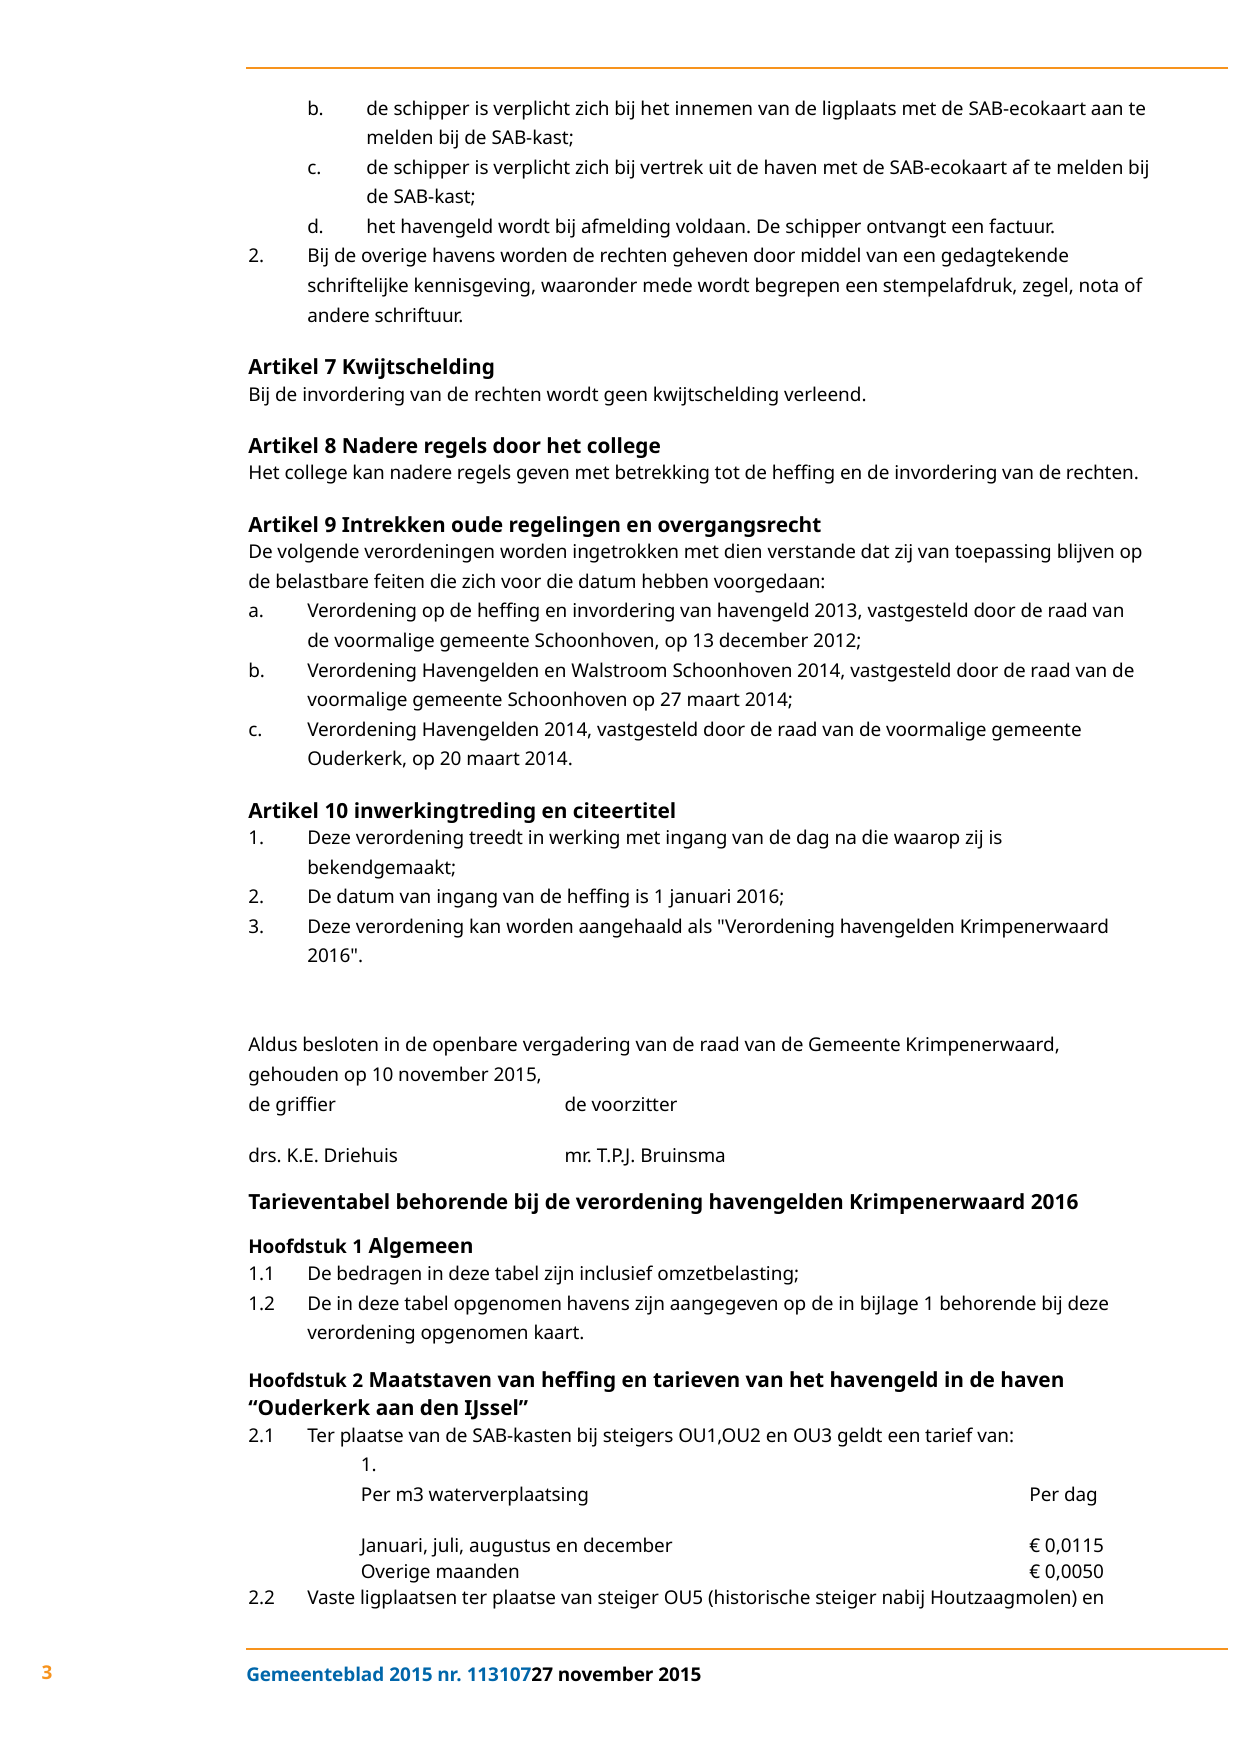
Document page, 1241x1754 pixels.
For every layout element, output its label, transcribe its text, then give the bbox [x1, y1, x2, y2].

text Bij de invordering van de rechten wordt geen kwijtschelding verleend. [248, 381, 1152, 406]
table_cell [248, 1116, 564, 1142]
table_cell drs. K.E. Driehuis [248, 1142, 564, 1168]
list Verordening op de heffing en invordering van havengeld 2013, vastgesteld door de raad van de voormalige gemeente Schoonhoven, op 13 december 2012; [248, 598, 1152, 653]
list De bedragen in deze tabel zijn inclusief omzetbelasting; [248, 1260, 1152, 1286]
table_header Per dag [1029, 1481, 1240, 1507]
list het havengeld wordt bij afmelding voldaan. De schipper ontvangt een factuur. [307, 213, 1152, 239]
list Verordening Havengelden 2014, vastgesteld door de raad van de voormalige gemeente Ouderkerk, op 20 maart 2014. [248, 716, 1152, 771]
table_header de voorzitter [564, 1091, 1152, 1116]
table_cell [1029, 1507, 1240, 1532]
text Artikel 8 Nadere regels door het college [248, 431, 1152, 459]
list de schipper is verplicht zich bij het innemen van de ligplaats met de SAB-ecokaart aan te melden bij de SAB-kast; [307, 95, 1152, 150]
table_cell € 0,0115 [1029, 1533, 1240, 1558]
list De in deze tabel opgenomen havens zijn aangegeven op de in bijlage 1 behorende bij deze verordening opgenomen kaart. [248, 1290, 1152, 1345]
list De datum van ingang van de heffing is 1 januari 2016; [248, 883, 1152, 909]
text Artikel 9 Intrekken oude regelingen en overgangsrecht [248, 510, 1152, 538]
table_cell mr. T.P.J. Bruinsma [564, 1142, 1152, 1168]
table_cell Januari, juli, augustus en december [361, 1533, 1029, 1558]
list Ter plaatse van de SAB-kasten bij steigers OU1,OU2 en OU3 geldt een tarief van: [248, 1422, 1152, 1447]
table_header de griffier [248, 1091, 564, 1116]
table_cell Overige maanden [361, 1558, 1029, 1584]
text Het college kan nadere regels geven met betrekking tot de heffing en de invordering van de rechten. [248, 459, 1152, 485]
text Hoofdstuk 2 Maatstaven van heffing en tarieven van het havengeld in de haven “Ouderkerk aan den IJssel” [248, 1365, 1152, 1422]
text Hoofdstuk 1 Algemeen [248, 1232, 1152, 1260]
picture [41, 47, 231, 172]
text Artikel 7 Kwijtschelding [248, 352, 1152, 381]
list Verordening Havengelden en Walstroom Schoonhoven 2014, vastgesteld door de raad van de voormalige gemeente Schoonhoven op 27 maart 2014; [248, 657, 1152, 712]
table_cell [564, 1116, 1152, 1142]
table_cell [361, 1507, 1029, 1532]
table_header Per m3 waterverplaatsing [361, 1481, 1029, 1507]
table_cell € 0,0050 [1029, 1558, 1240, 1584]
list Bij de overige havens worden de rechten geheven door middel van een gedagtekende schriftelijke kennisgeving, waaronder mede wordt begrepen een stempelafdruk, zegel, nota of andere schriftuur. [248, 243, 1152, 328]
text Tarieventabel behorende bij de verordening havengelden Krimpenerwaard 2016 [248, 1187, 1152, 1216]
list Deze verordening kan worden aangehaald als "Verordening havengelden Krimpenerwaard 2016". [248, 913, 1152, 968]
list Deze verordening treedt in werking met ingang van de dag na die waarop zij is bekendgemaakt; [248, 824, 1152, 880]
text Artikel 10 inwerkingtreding en citeertitel [248, 796, 1152, 824]
text Aldus besloten in de openbare vergadering van de raad van de Gemeente Krimpenerwaard, gehouden op 10 november 2015, [248, 1031, 1152, 1087]
list de schipper is verplicht zich bij vertrek uit de haven met de SAB-ecokaart af te melden bij de SAB-kast; [307, 154, 1152, 209]
list Vaste ligplaatsen ter plaatse van steiger OU5 (historische steiger nabij Houtzaagmolen) en [248, 1584, 1152, 1610]
text De volgende verordeningen worden ingetrokken met dien verstande dat zij van toepassing blijven op de belastbare feiten die zich voor die datum hebben voorgedaan: [248, 538, 1152, 594]
